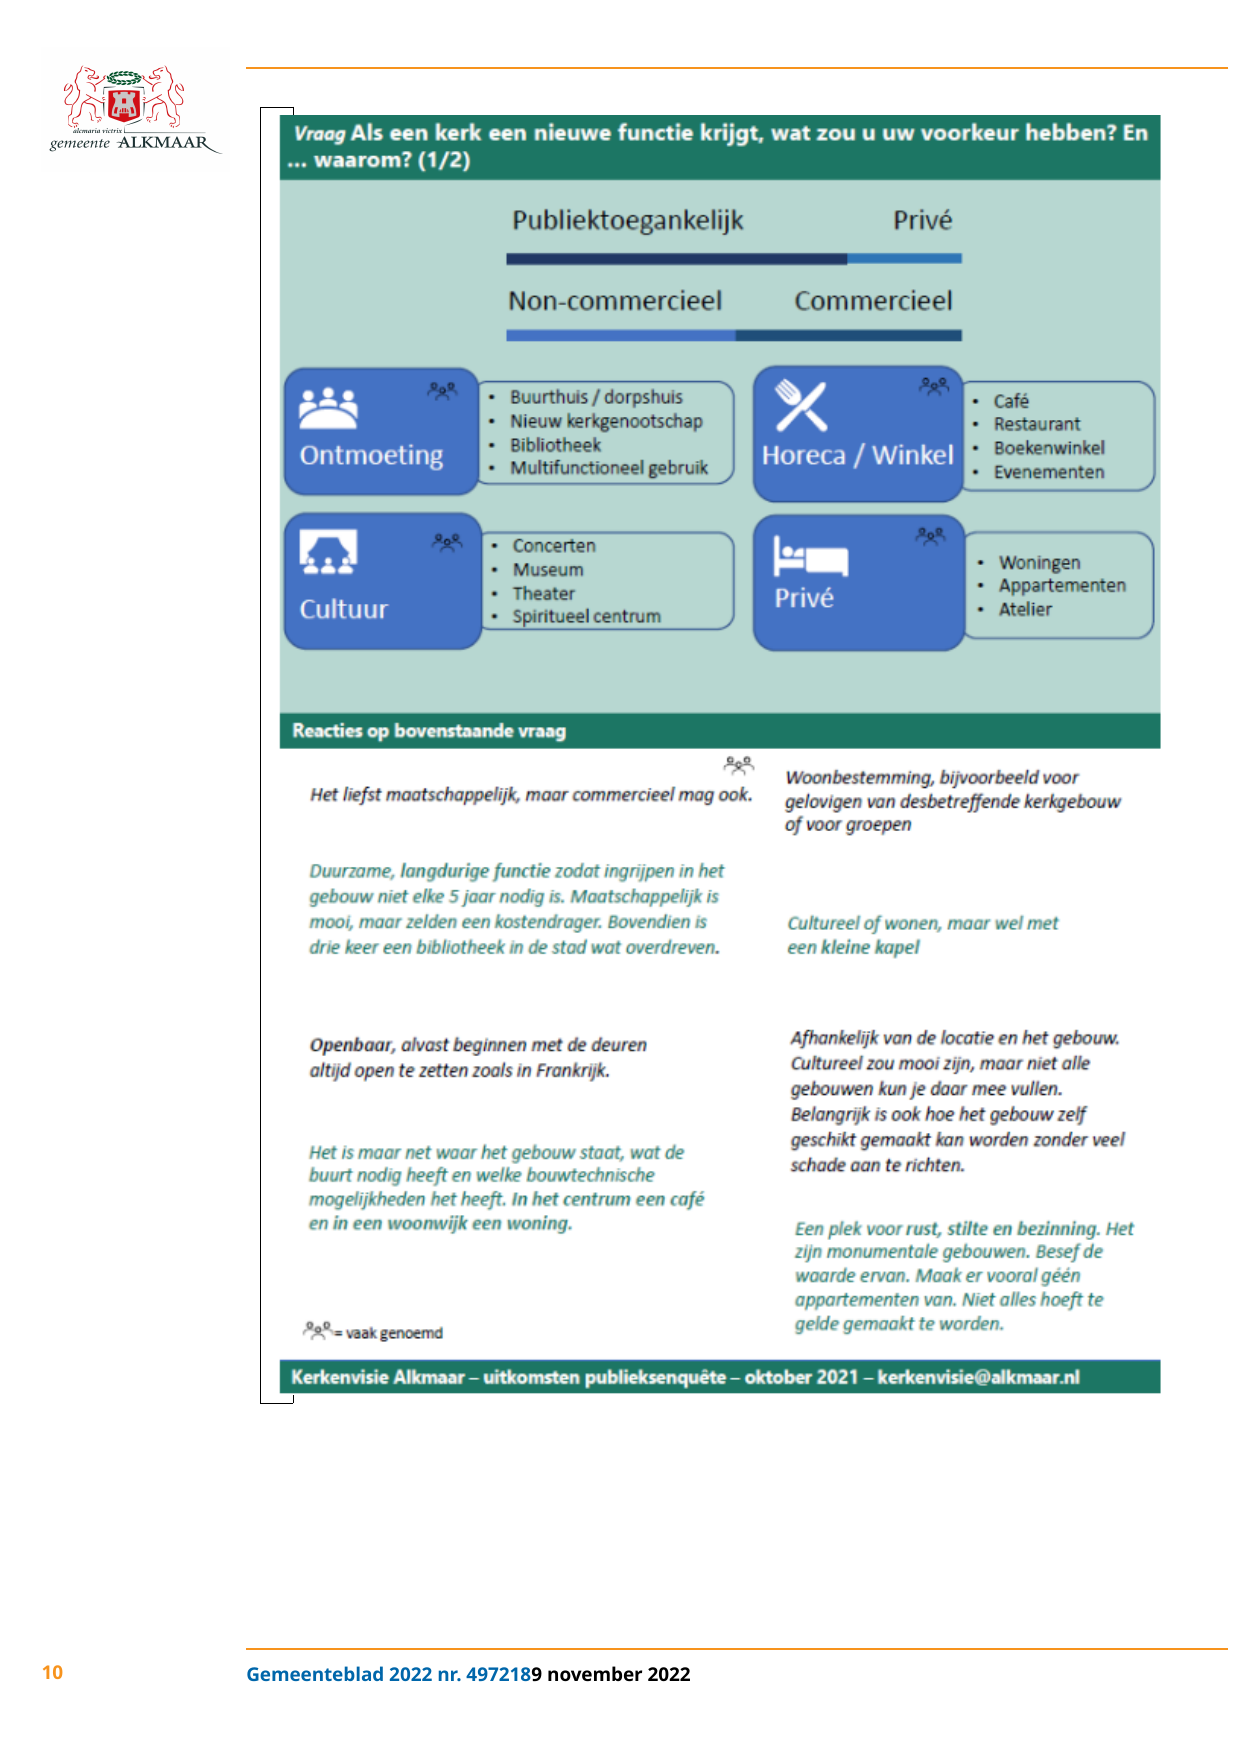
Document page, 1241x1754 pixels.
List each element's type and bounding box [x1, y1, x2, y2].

picture [268, 115, 1173, 1395]
picture [41, 47, 231, 172]
